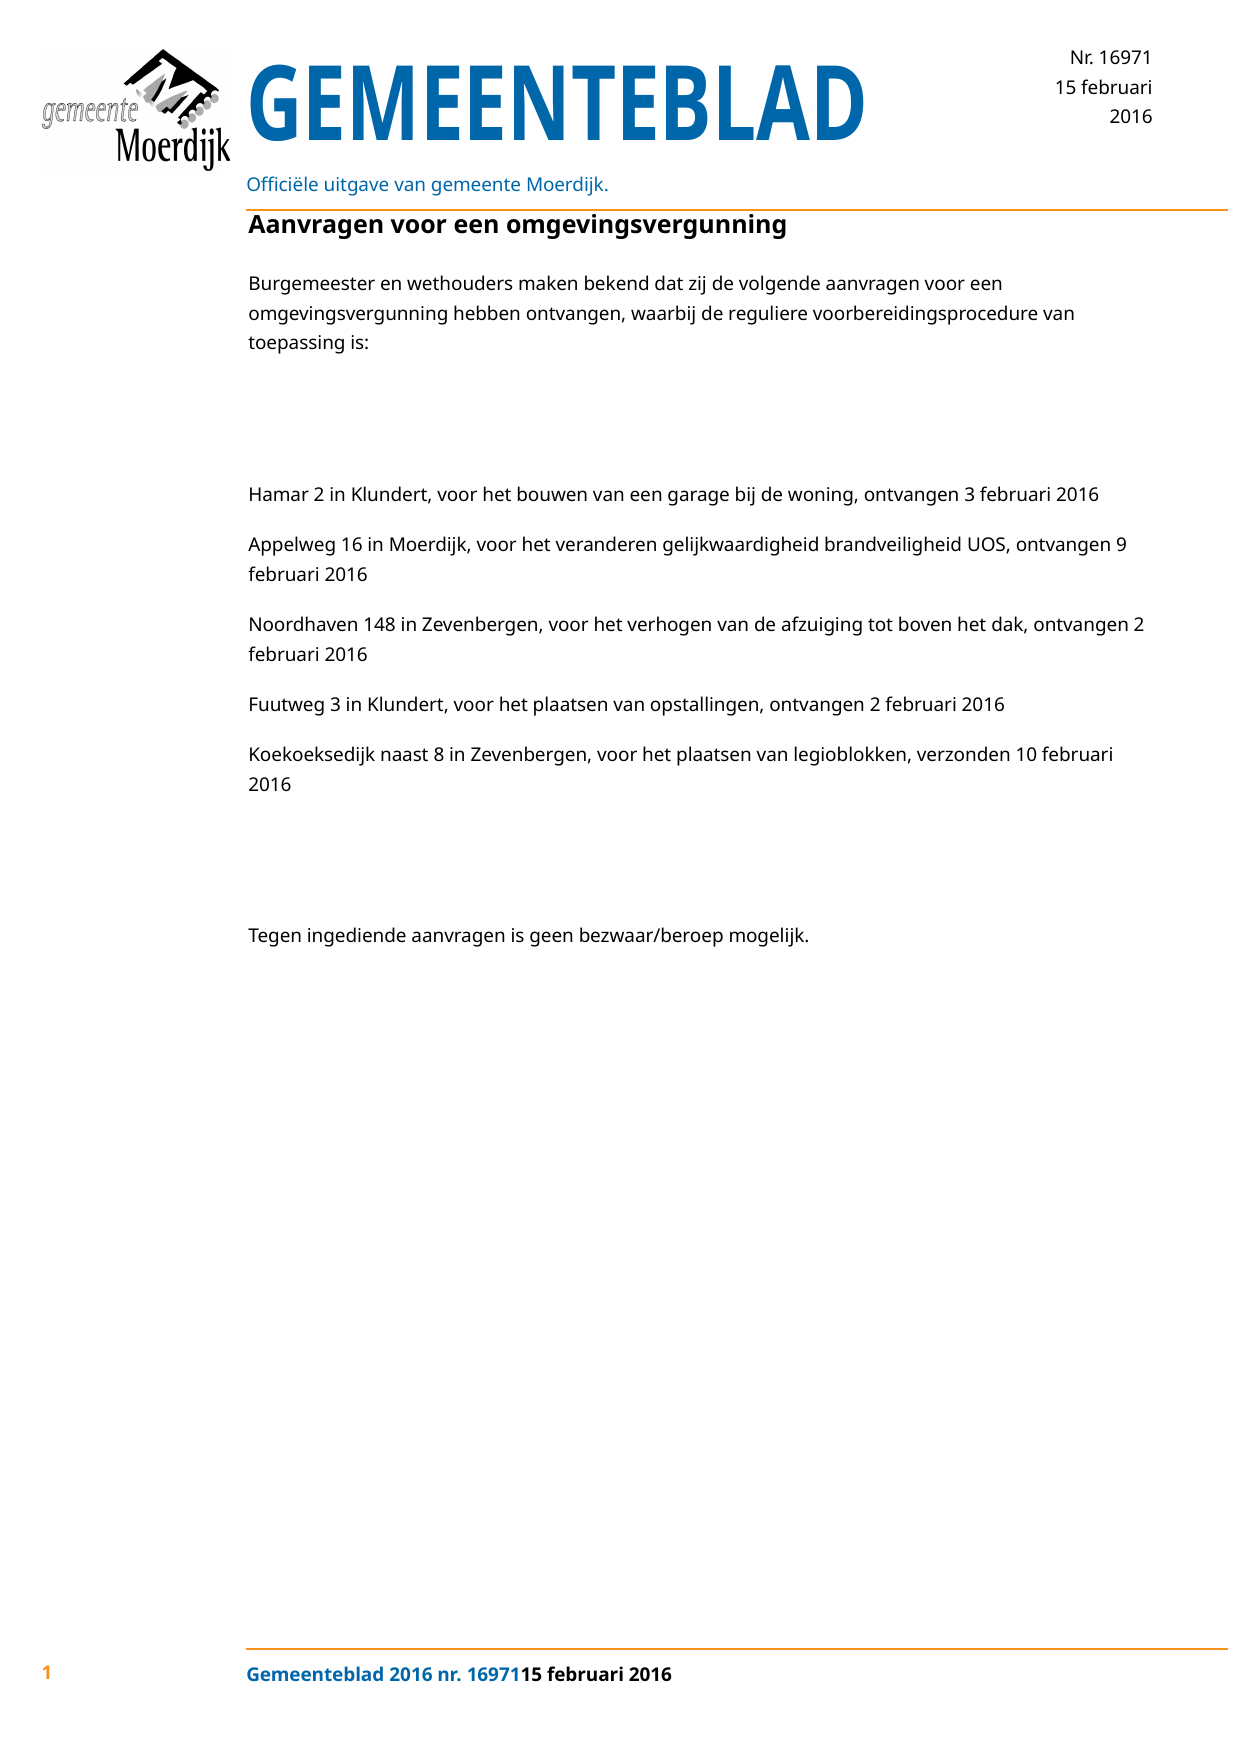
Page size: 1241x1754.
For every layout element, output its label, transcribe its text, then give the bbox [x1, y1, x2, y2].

text Appelweg 16 in Moerdijk, voor het veranderen gelijkwaardigheid brandveiligheid UOS, ontvangen 9 februari 2016 [248, 531, 1152, 586]
text Koekoeksedijk naast 8 in Zevenbergen, voor het plaatsen van legioblokken, verzonden 10 februari 2016 [248, 742, 1152, 797]
text Burgemeester en wethouders maken bekend dat zij de volgende aanvragen voor een omgevingsvergunning hebben ontvangen, waarbij de reguliere voorbereidingsprocedure van toepassing is: [248, 270, 1152, 355]
text Tegen ingediende aanvragen is geen bezwaar/beroep mogelijk. [248, 922, 1152, 948]
picture [41, 47, 231, 172]
text Noordhaven 148 in Zevenbergen, voor het verhogen van de afzuiging tot boven het dak, ontvangen 2 februari 2016 [248, 611, 1152, 666]
text Hamar 2 in Klundert, voor het bouwen van een garage bij de woning, ontvangen 3 februari 2016 [248, 481, 1152, 506]
text Aanvragen voor een omgevingsvergunning [248, 211, 1152, 241]
text Fuutweg 3 in Klundert, voor het plaatsen van opstallingen, ontvangen 2 februari 2016 [248, 691, 1152, 717]
